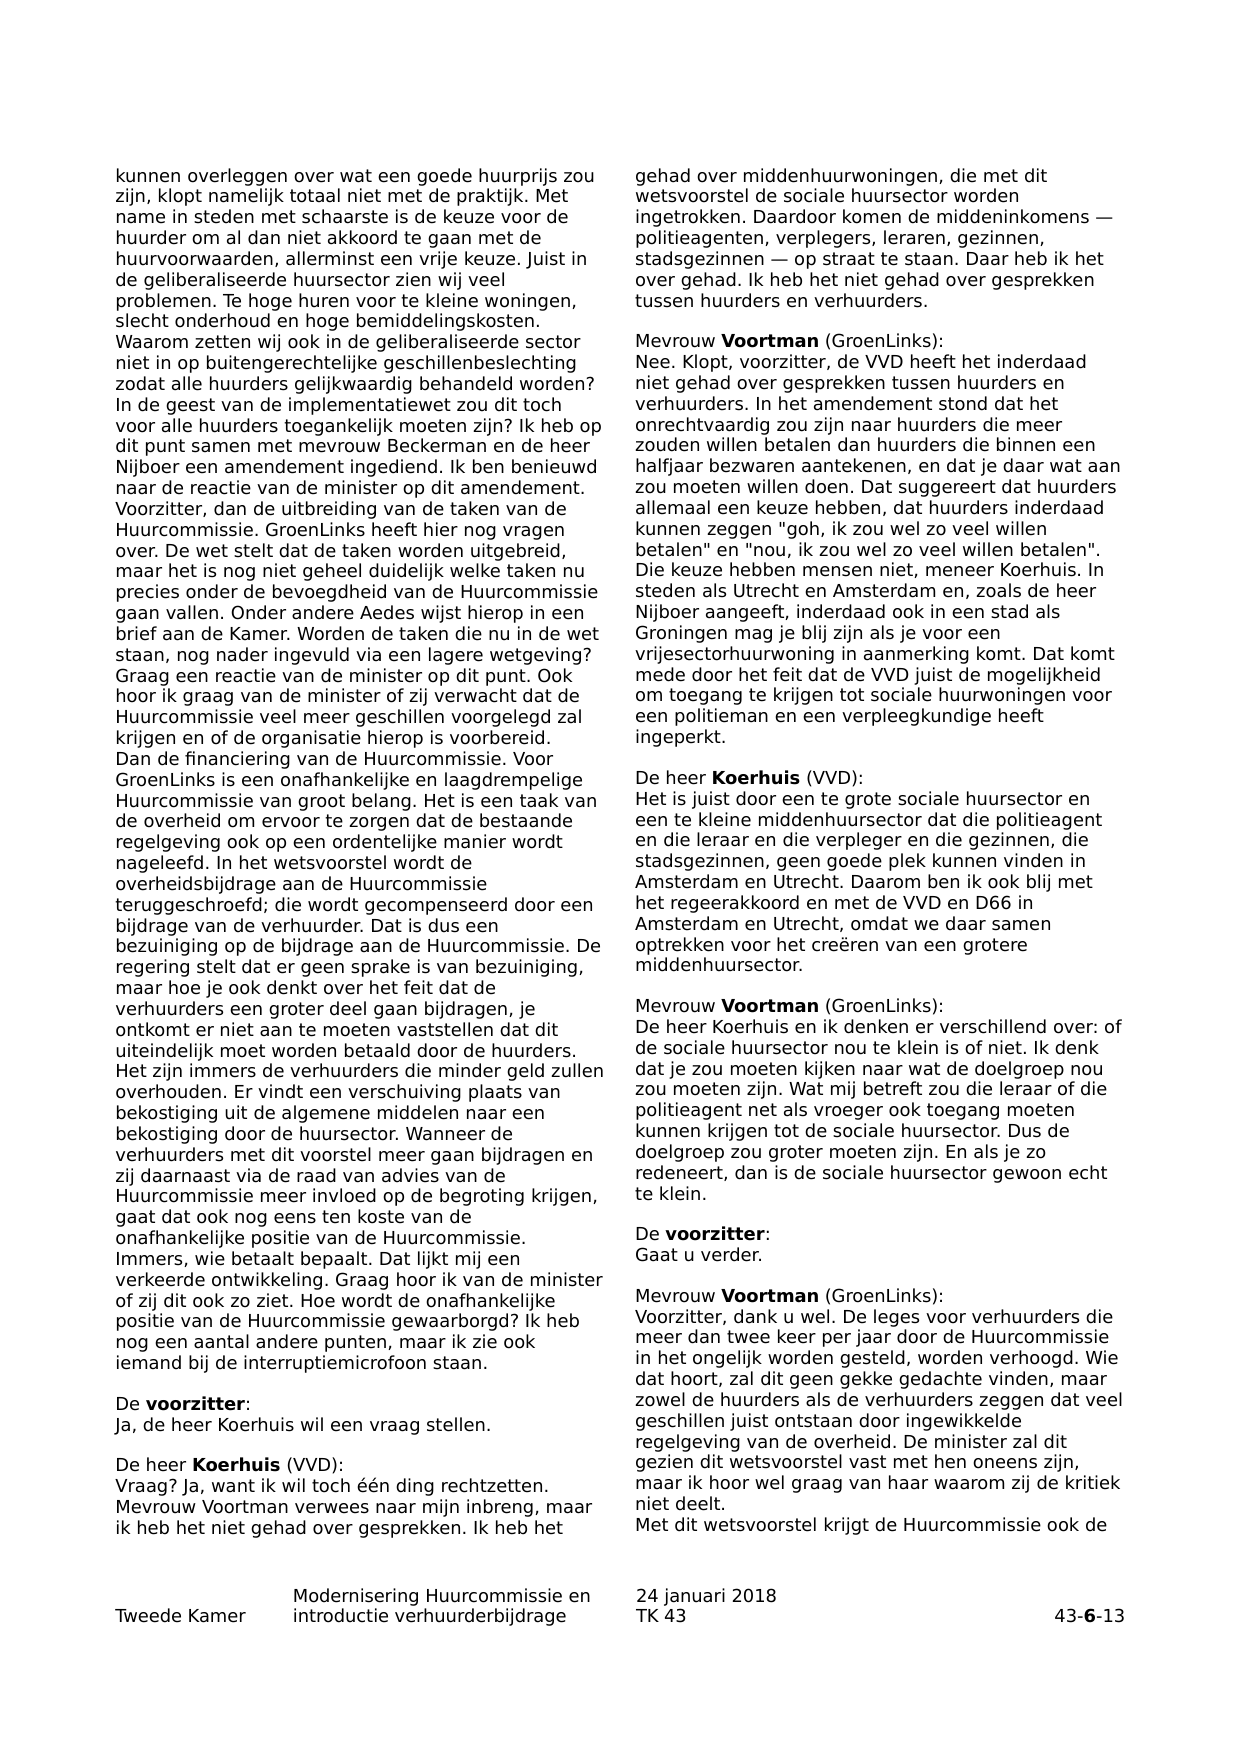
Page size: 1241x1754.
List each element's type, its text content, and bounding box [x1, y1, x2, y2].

text Voorzitter, dank u wel. De leges voor verhuurders die meer dan twee keer per jaar door de Huurcommissie in het ongelijk worden gesteld, worden verhoogd. Wie dat hoort, zal dit geen gekke gedachte vinden, maar zowel de huurders als de verhuurders zeggen dat veel geschillen juist ontstaan door ingewikkelde regelgeving van de overheid. De minister zal dit gezien dit wetsvoorstel vast met hen oneens zijn, maar ik hoor wel graag van haar waarom zij de kritiek niet deelt. [635, 1306, 1125, 1515]
text Mevrouw Voortman (GroenLinks): [635, 331, 1125, 352]
text gehad over middenhuurwoningen, die met dit wetsvoorstel de sociale huursector worden ingetrokken. Daardoor komen de middeninkomens — politieagenten, verplegers, leraren, gezinnen, stadsgezinnen — op straat te staan. Daar heb ik het over gehad. Ik heb het niet gehad over gesprekken tussen huurders en verhuurders. [635, 165, 1125, 311]
text kunnen overleggen over wat een goede huurprijs zou zijn, klopt namelijk totaal niet met de praktijk. Met name in steden met schaarste is de keuze voor de huurder om al dan niet akkoord te gaan met de huurvoorwaarden, allerminst een vrije keuze. Juist in de geliberaliseerde huursector zien wij veel problemen. Te hoge huren voor te kleine woningen, slecht onderhoud en hoge bemiddelingskosten. Waarom zetten wij ook in de geliberaliseerde sector niet in op buitengerechtelijke geschillenbeslechting zodat alle huurders gelijkwaardig behandeld worden? In de geest van de implementatiewet zou dit toch voor alle huurders toegankelijk moeten zijn? Ik heb op dit punt samen met mevrouw Beckerman en de heer Nijboer een amendement ingediend. Ik ben benieuwd naar de reactie van de minister op dit amendement. [115, 165, 605, 499]
text Ja, de heer Koerhuis wil een vraag stellen. [115, 1414, 605, 1435]
text De heer Koerhuis (VVD): [635, 768, 1125, 788]
text Dan de financiering van de Huurcommissie. Voor GroenLinks is een onafhankelijke en laagdrempelige Huurcommissie van groot belang. Het is een taak van de overheid om ervoor te zorgen dat de bestaande regelgeving ook op een ordentelijke manier wordt nageleefd. In het wetsvoorstel wordt de overheidsbijdrage aan de Huurcommissie teruggeschroefd; die wordt gecompenseerd door een bijdrage van de verhuurder. Dat is dus een bezuiniging op de bijdrage aan de Huurcommissie. De regering stelt dat er geen sprake is van bezuiniging, maar hoe je ook denkt over het feit dat de verhuurders een groter deel gaan bijdragen, je ontkomt er niet aan te moeten vaststellen dat dit uiteindelijk moet worden betaald door de huurders. Het zijn immers de verhuurders die minder geld zullen overhouden. Er vindt een verschuiving plaats van bekostiging uit de algemene middelen naar een bekostiging door de huursector. Wanneer de verhuurders met dit voorstel meer gaan bijdragen en zij daarnaast via de raad van advies van de Huurcommissie meer invloed op de begroting krijgen, gaat dat ook nog eens ten koste van de onafhankelijke positie van de Huurcommissie. Immers, wie betaalt bepaalt. Dat lijkt mij een verkeerde ontwikkeling. Graag hoor ik van de minister of zij dit ook zo ziet. Hoe wordt de onafhankelijke positie van de Huurcommissie gewaarborgd? Ik heb nog een aantal andere punten, maar ik zie ook iemand bij de interruptiemicrofoon staan. [115, 749, 605, 1374]
text Het is juist door een te grote sociale huursector en een te kleine middenhuursector dat die politieagent en die leraar en die verpleger en die gezinnen, die stadsgezinnen, geen goede plek kunnen vinden in Amsterdam en Utrecht. Daarom ben ik ook blij met het regeerakkoord en met de VVD en D66 in Amsterdam en Utrecht, omdat we daar samen optrekken voor het creëren van een grotere middenhuursector. [635, 788, 1125, 976]
text De heer Koerhuis en ik denken er verschillend over: of de sociale huursector nou te klein is of niet. Ik denk dat je zou moeten kijken naar wat de doelgroep nou zou moeten zijn. Wat mij betreft zou die leraar of die politieagent net als vroeger ook toegang moeten kunnen krijgen tot de sociale huursector. Dus de doelgroep zou groter moeten zijn. En als je zo redeneert, dan is de sociale huursector gewoon echt te klein. [635, 1017, 1125, 1204]
text Gaat u verder. [635, 1245, 1125, 1266]
text De voorzitter: [635, 1224, 1125, 1245]
text Voorzitter, dan de uitbreiding van de taken van de Huurcommissie. GroenLinks heeft hier nog vragen over. De wet stelt dat de taken worden uitgebreid, maar het is nog niet geheel duidelijk welke taken nu precies onder de bevoegdheid van de Huurcommissie gaan vallen. Onder andere Aedes wijst hierop in een brief aan de Kamer. Worden de taken die nu in de wet staan, nog nader ingevuld via een lagere wetgeving? Graag een reactie van de minister op dit punt. Ook hoor ik graag van de minister of zij verwacht dat de Huurcommissie veel meer geschillen voorgelegd zal krijgen en of de organisatie hierop is voorbereid. [115, 499, 605, 749]
text Nee. Klopt, voorzitter, de VVD heeft het inderdaad niet gehad over gesprekken tussen huurders en verhuurders. In het amendement stond dat het onrechtvaardig zou zijn naar huurders die meer zouden willen betalen dan huurders die binnen een halfjaar bezwaren aantekenen, en dat je daar wat aan zou moeten willen doen. Dat suggereert dat huurders allemaal een keuze hebben, dat huurders inderdaad kunnen zeggen "goh, ik zou wel zo veel willen betalen" en "nou, ik zou wel zo veel willen betalen". Die keuze hebben mensen niet, meneer Koerhuis. In steden als Utrecht en Amsterdam en, zoals de heer Nijboer aangeeft, inderdaad ook in een stad als Groningen mag je blij zijn als je voor een vrijesectorhuurwoning in aanmerking komt. Dat komt mede door het feit dat de VVD juist de mogelijkheid om toegang te krijgen tot sociale huurwoningen voor een politieman en een verpleegkundige heeft ingeperkt. [635, 352, 1125, 748]
text De voorzitter: [115, 1394, 605, 1414]
text Mevrouw Voortman (GroenLinks): [635, 996, 1125, 1017]
text Met dit wetsvoorstel krijgt de Huurcommissie ook de [635, 1515, 1125, 1536]
text Mevrouw Voortman (GroenLinks): [635, 1286, 1125, 1306]
text De heer Koerhuis (VVD): [115, 1455, 605, 1476]
text Vraag? Ja, want ik wil toch één ding rechtzetten. Mevrouw Voortman verwees naar mijn inbreng, maar ik heb het niet gehad over gesprekken. Ik heb het [115, 1476, 605, 1538]
